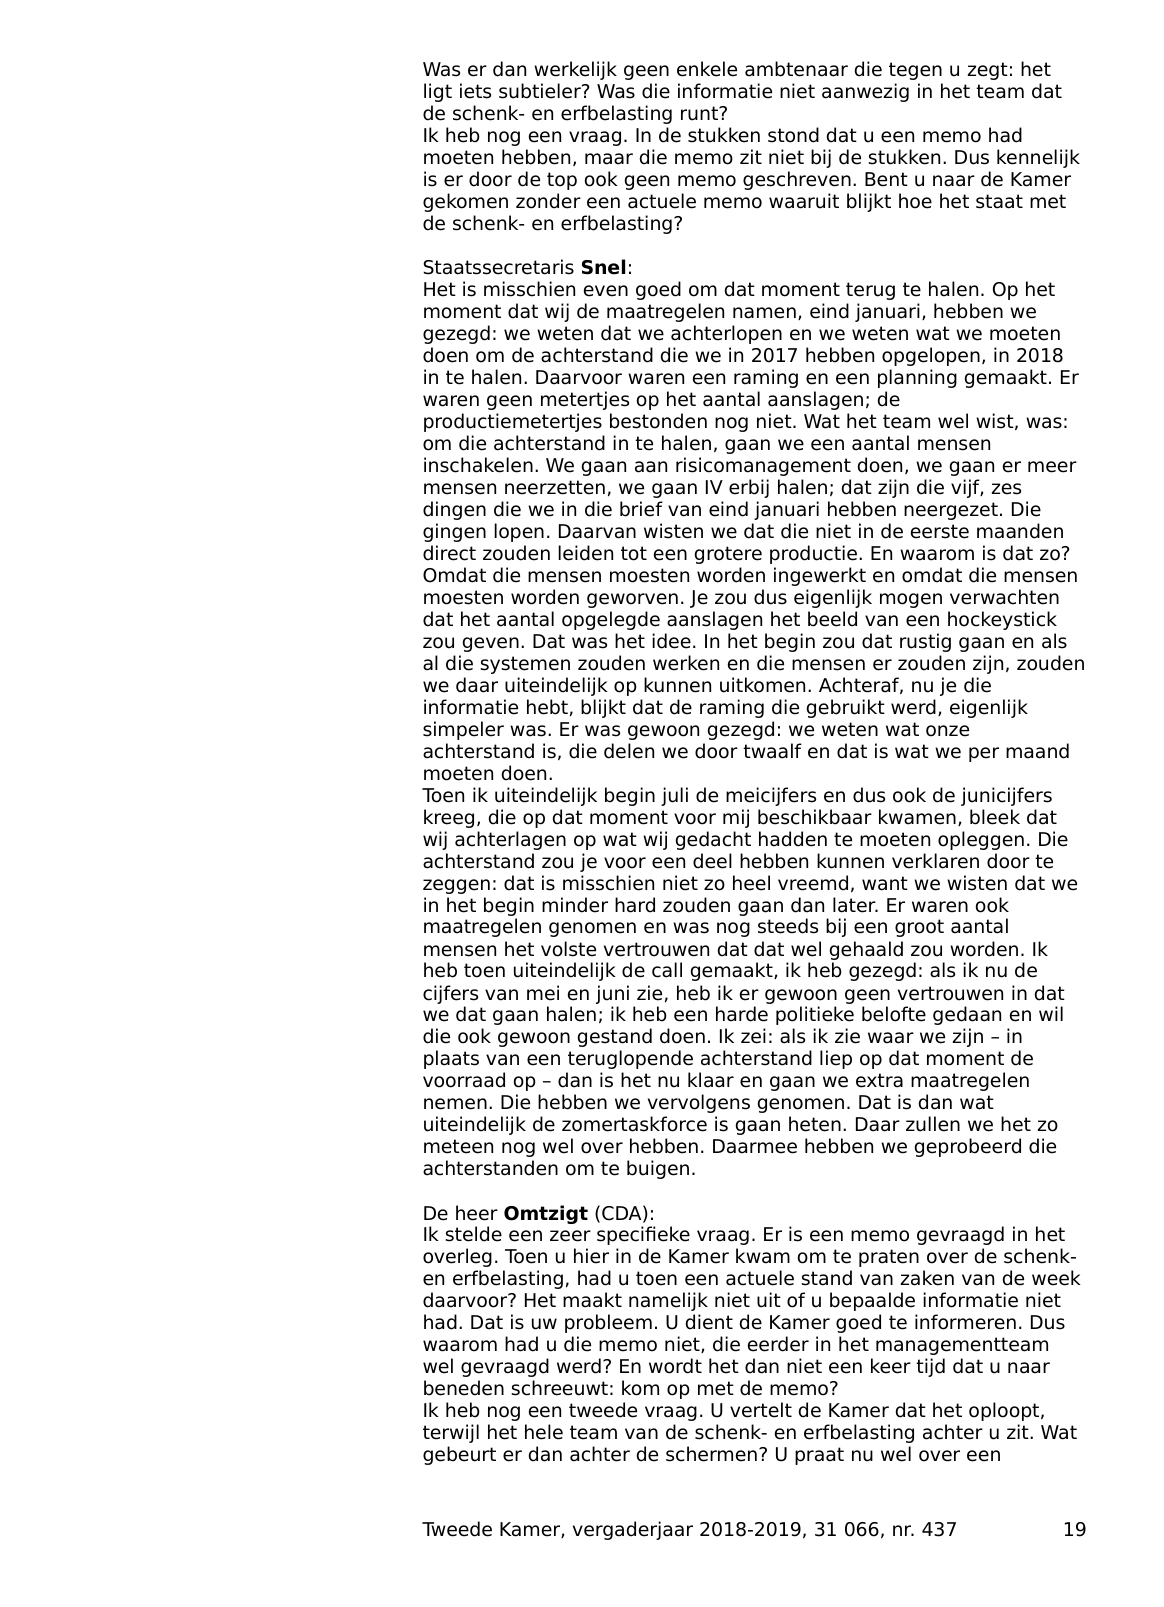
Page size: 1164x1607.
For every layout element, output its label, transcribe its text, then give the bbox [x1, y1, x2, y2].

text Staatssecretaris Snel: [422, 257, 1087, 279]
text Ik stelde een zeer specifieke vraag. Er is een memo gevraagd in het overleg. Toen u hier in de Kamer kwam om te praten over de schenk- en erfbelasting, had u toen een actuele stand van zaken van de week daarvoor? Het maakt namelijk niet uit of u bepaalde informatie niet had. Dat is uw probleem. U dient de Kamer goed te informeren. Dus waarom had u die memo niet, die eerder in het managementteam wel gevraagd werd? En wordt het dan niet een keer tijd dat u naar beneden schreeuwt: kom op met de memo? [422, 1224, 1087, 1400]
text Ik heb nog een vraag. In de stukken stond dat u een memo had moeten hebben, maar die memo zit niet bij de stukken. Dus kennelijk is er door de top ook geen memo geschreven. Bent u naar de Kamer gekomen zonder een actuele memo waaruit blijkt hoe het staat met de schenk- en erfbelasting? [422, 125, 1087, 235]
text Toen ik uiteindelijk begin juli de meicijfers en dus ook de junicijfers kreeg, die op dat moment voor mij beschikbaar kwamen, bleek dat wij achterlagen op wat wij gedacht hadden te moeten opleggen. Die achterstand zou je voor een deel hebben kunnen verklaren door te zeggen: dat is misschien niet zo heel vreemd, want we wisten dat we in het begin minder hard zouden gaan dan later. Er waren ook maatregelen genomen en was nog steeds bij een groot aantal mensen het volste vertrouwen dat dat wel gehaald zou worden. Ik heb toen uiteindelijk de call gemaakt, ik heb gezegd: als ik nu de cijfers van mei en juni zie, heb ik er gewoon geen vertrouwen in dat we dat gaan halen; ik heb een harde politieke belofte gedaan en wil die ook gewoon gestand doen. Ik zei: als ik zie waar we zijn – in plaats van een teruglopende achterstand liep op dat moment de voorraad op – dan is het nu klaar en gaan we extra maatregelen nemen. Die hebben we vervolgens genomen. Dat is dan wat uiteindelijk de zomertaskforce is gaan heten. Daar zullen we het zo meteen nog wel over hebben. Daarmee hebben we geprobeerd die achterstanden om te buigen. [422, 784, 1087, 1180]
text Ik heb nog een tweede vraag. U vertelt de Kamer dat het oploopt, terwijl het hele team van de schenk- en erfbelasting achter u zit. Wat gebeurt er dan achter de schermen? U praat nu wel over een [422, 1400, 1087, 1466]
text Het is misschien even goed om dat moment terug te halen. Op het moment dat wij de maatregelen namen, eind januari, hebben we gezegd: we weten dat we achterlopen en we weten wat we moeten doen om de achterstand die we in 2017 hebben opgelopen, in 2018 in te halen. Daarvoor waren een raming en een planning gemaakt. Er waren geen metertjes op het aantal aanslagen; de productiemetertjes bestonden nog niet. Wat het team wel wist, was: om die achterstand in te halen, gaan we een aantal mensen inschakelen. We gaan aan risicomanagement doen, we gaan er meer mensen neerzetten, we gaan IV erbij halen; dat zijn die vijf, zes dingen die we in die brief van eind januari hebben neergezet. Die gingen lopen. Daarvan wisten we dat die niet in de eerste maanden direct zouden leiden tot een grotere productie. En waarom is dat zo? Omdat die mensen moesten worden ingewerkt en omdat die mensen moesten worden geworven. Je zou dus eigenlijk mogen verwachten dat het aantal opgelegde aanslagen het beeld van een hockeystick zou geven. Dat was het idee. In het begin zou dat rustig gaan en als al die systemen zouden werken en die mensen er zouden zijn, zouden we daar uiteindelijk op kunnen uitkomen. Achteraf, nu je die informatie hebt, blijkt dat de raming die gebruikt werd, eigenlijk simpeler was. Er was gewoon gezegd: we weten wat onze achterstand is, die delen we door twaalf en dat is wat we per maand moeten doen. [422, 279, 1087, 784]
text De heer Omtzigt (CDA): [422, 1202, 1087, 1224]
text Was er dan werkelijk geen enkele ambtenaar die tegen u zegt: het ligt iets subtieler? Was die informatie niet aanwezig in het team dat de schenk- en erfbelasting runt? [422, 59, 1087, 125]
